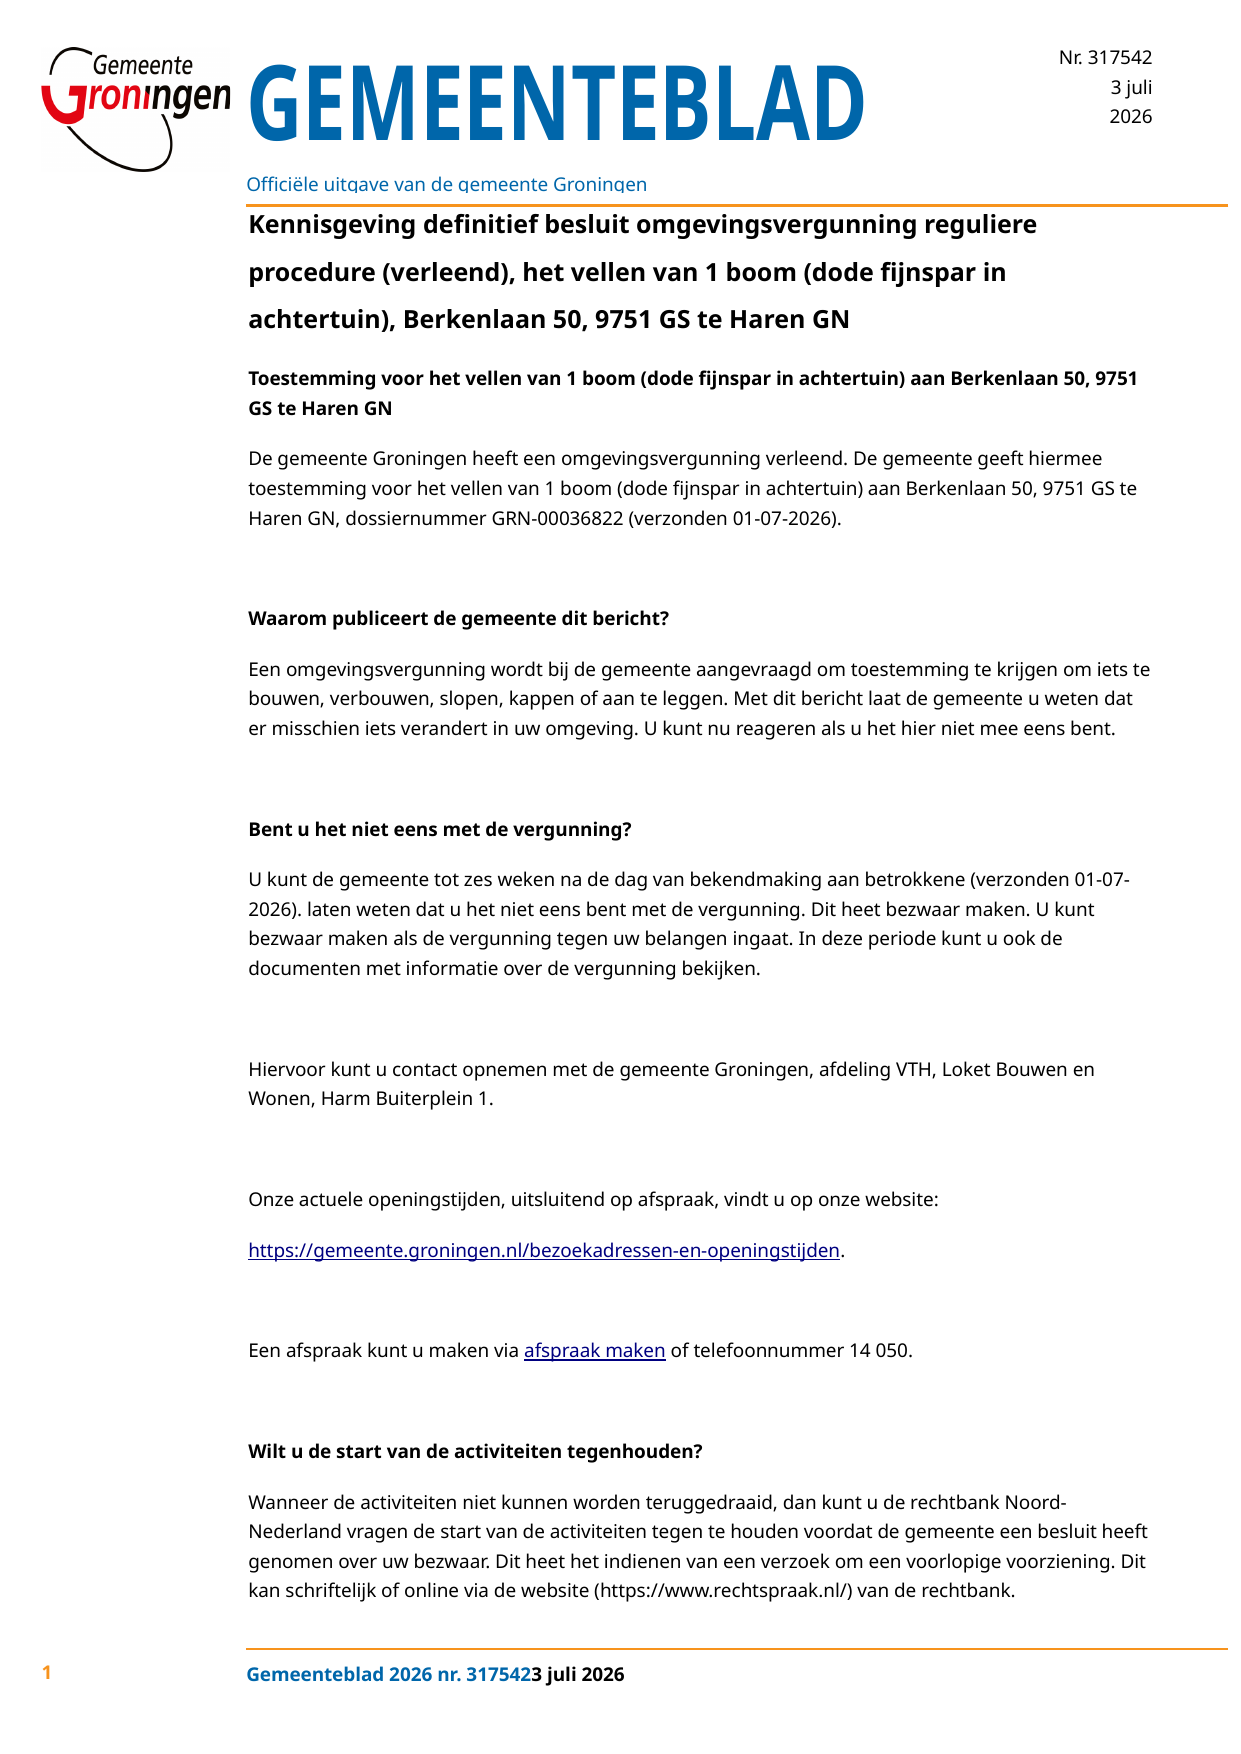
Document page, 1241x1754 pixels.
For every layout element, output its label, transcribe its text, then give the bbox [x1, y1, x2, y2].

text Bent u het niet eens met de vergunning? [248, 816, 1152, 842]
text Kennisgeving definitief besluit omgevingsvergunning reguliere procedure (verleend), het vellen van 1 boom (dode fijnspar in achtertuin), Berkenlaan 50, 9751 GS te Haren GN [248, 207, 1152, 336]
text Onze actuele openingstijden, uitsluitend op afspraak, vindt u op onze website: [248, 1186, 1152, 1212]
text Toestemming voor het vellen van 1 boom (dode fijnspar in achtertuin) aan Berkenlaan 50, 9751 GS te Haren GN [248, 366, 1152, 421]
text U kunt de gemeente tot zes weken na de dag van bekendmaking aan betrokkene (verzonden 01-07-2026). laten weten dat u het niet eens bent met de vergunning. Dit heet bezwaar maken. U kunt bezwaar maken als de vergunning tegen uw belangen ingaat. In deze periode kunt u ook de documenten met informatie over de vergunning bekijken. [248, 866, 1152, 981]
text Wilt u de start van de activiteiten tegenhouden? [248, 1438, 1152, 1464]
picture [41, 47, 231, 172]
text Hiervoor kunt u contact opnemen met de gemeente Groningen, afdeling VTH, Loket Bouwen en Wonen, Harm Buiterplein 1. [248, 1056, 1152, 1111]
text Wanneer de activiteiten niet kunnen worden teruggedraaid, dan kunt u de rechtbank Noord-Nederland vragen de start van de activiteiten tegen te houden voordat de gemeente een besluit heeft genomen over uw bezwaar. Dit heet het indienen van een verzoek om een voorlopige voorziening. Dit kan schriftelijk of online via de website (https://www.rechtspraak.nl/) van de rechtbank. [248, 1489, 1152, 1603]
text Een omgevingsvergunning wordt bij de gemeente aangevraagd om toestemming te krijgen om iets te bouwen, verbouwen, slopen, kappen of aan te leggen. Met dit bericht laat de gemeente u weten dat er misschien iets verandert in uw omgeving. U kunt nu reageren als u het hier niet mee eens bent. [248, 656, 1152, 741]
text De gemeente Groningen heeft een omgevingsvergunning verleend. De gemeente geeft hiermee toestemming voor het vellen van 1 boom (dode fijnspar in achtertuin) aan Berkenlaan 50, 9751 GS te Haren GN, dossiernummer GRN-00036822 (verzonden 01-07-2026). [248, 446, 1152, 530]
text Waarom publiceert de gemeente dit bericht? [248, 606, 1152, 631]
text Een afspraak kunt u maken via afspraak maken of telefoonnummer 14 050. [248, 1338, 1152, 1363]
text https://gemeente.groningen.nl/bezoekadressen-en-openingstijden. [248, 1237, 1152, 1262]
